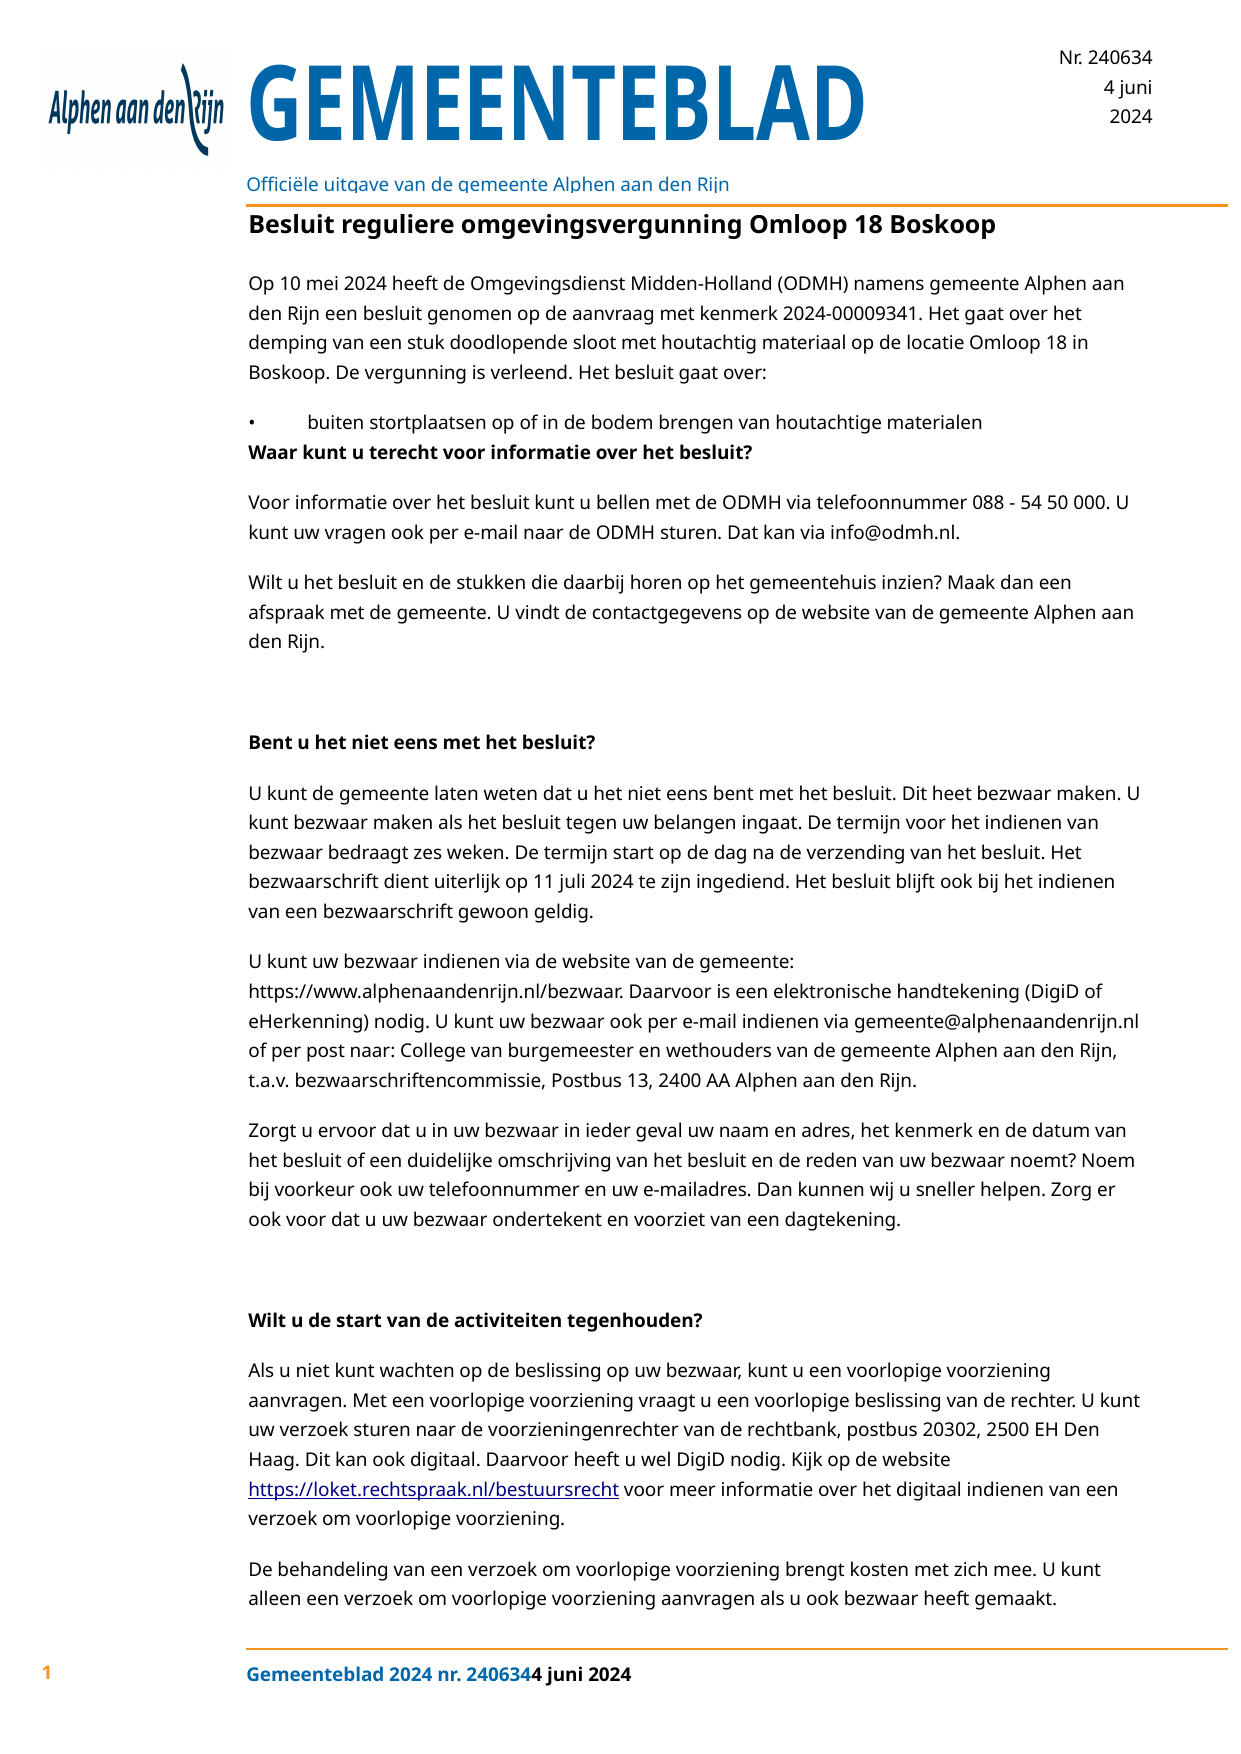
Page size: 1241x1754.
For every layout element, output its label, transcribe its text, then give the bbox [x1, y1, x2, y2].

text Besluit reguliere omgevingsvergunning Omloop 18 Boskoop [248, 207, 1152, 241]
text Waar kunt u terecht voor informatie over het besluit? [248, 439, 1152, 465]
text U kunt uw bezwaar indienen via de website van de gemeente: https://www.alphenaandenrijn.nl/bezwaar. Daarvoor is een elektronische handtekening (DigiD of eHerkenning) nodig. U kunt uw bezwaar ook per e-mail indienen via gemeente@alphenaandenrijn.nl of per post naar: College van burgemeester en wethouders van de gemeente Alphen aan den Rijn, t.a.v. bezwaarschriftencommissie, Postbus 13, 2400 AA Alphen aan den Rijn. [248, 949, 1152, 1093]
text De behandeling van een verzoek om voorlopige voorziening brengt kosten met zich mee. U kunt alleen een verzoek om voorlopige voorziening aanvragen als u ook bezwaar heeft gemaakt. [248, 1556, 1152, 1611]
picture [41, 47, 231, 172]
text Zorgt u ervoor dat u in uw bezwaar in ieder geval uw naam en adres, het kenmerk en de datum van het besluit of een duidelijke omschrijving van het besluit en de reden van uw bezwaar noemt? Noem bij voorkeur ook uw telefoonnummer en uw e-mailadres. Dan kunnen wij u sneller helpen. Zorg er ook voor dat u uw bezwaar ondertekent en voorziet van een dagtekening. [248, 1117, 1152, 1232]
text Als u niet kunt wachten op de beslissing op uw bezwaar, kunt u een voorlopige voorziening aanvragen. Met een voorlopige voorziening vraagt u een voorlopige beslissing van de rechter. U kunt uw verzoek sturen naar de voorzieningenrechter van de rechtbank, postbus 20302, 2500 EH Den Haag. Dit kan ook digitaal. Daarvoor heeft u wel DigiD nodig. Kijk op de website https://loket.rechtspraak.nl/bestuursrecht voor meer informatie over het digitaal indienen van een verzoek om voorlopige voorziening. [248, 1357, 1152, 1531]
text Voor informatie over het besluit kunt u bellen met de ODMH via telefoonnummer 088 - 54 50 000. U kunt uw vragen ook per e-mail naar de ODMH sturen. Dat kan via info@odmh.nl. [248, 489, 1152, 545]
text Wilt u de start van de activiteiten tegenhouden? [248, 1307, 1152, 1333]
text Bent u het niet eens met het besluit? [248, 729, 1152, 755]
list buiten stortplaatsen op of in de bodem brengen van houtachtige materialen [248, 409, 1152, 435]
text U kunt de gemeente laten weten dat u het niet eens bent met het besluit. Dit heet bezwaar maken. U kunt bezwaar maken als het besluit tegen uw belangen ingaat. De termijn voor het indienen van bezwaar bedraagt zes weken. De termijn start op de dag na de verzending van het besluit. Het bezwaarschrift dient uiterlijk op 11 juli 2024 te zijn ingediend. Het besluit blijft ook bij het indienen van een bezwaarschrift gewoon geldig. [248, 780, 1152, 924]
text Wilt u het besluit en de stukken die daarbij horen op het gemeentehuis inzien? Maak dan een afspraak met de gemeente. U vindt de contactgegevens op de website van de gemeente Alphen aan den Rijn. [248, 569, 1152, 654]
text Op 10 mei 2024 heeft de Omgevingsdienst Midden-Holland (ODMH) namens gemeente Alphen aan den Rijn een besluit genomen op de aanvraag met kenmerk 2024-00009341. Het gaat over het demping van een stuk doodlopende sloot met houtachtig materiaal op de locatie Omloop 18 in Boskoop. De vergunning is verleend. Het besluit gaat over: [248, 270, 1152, 385]
